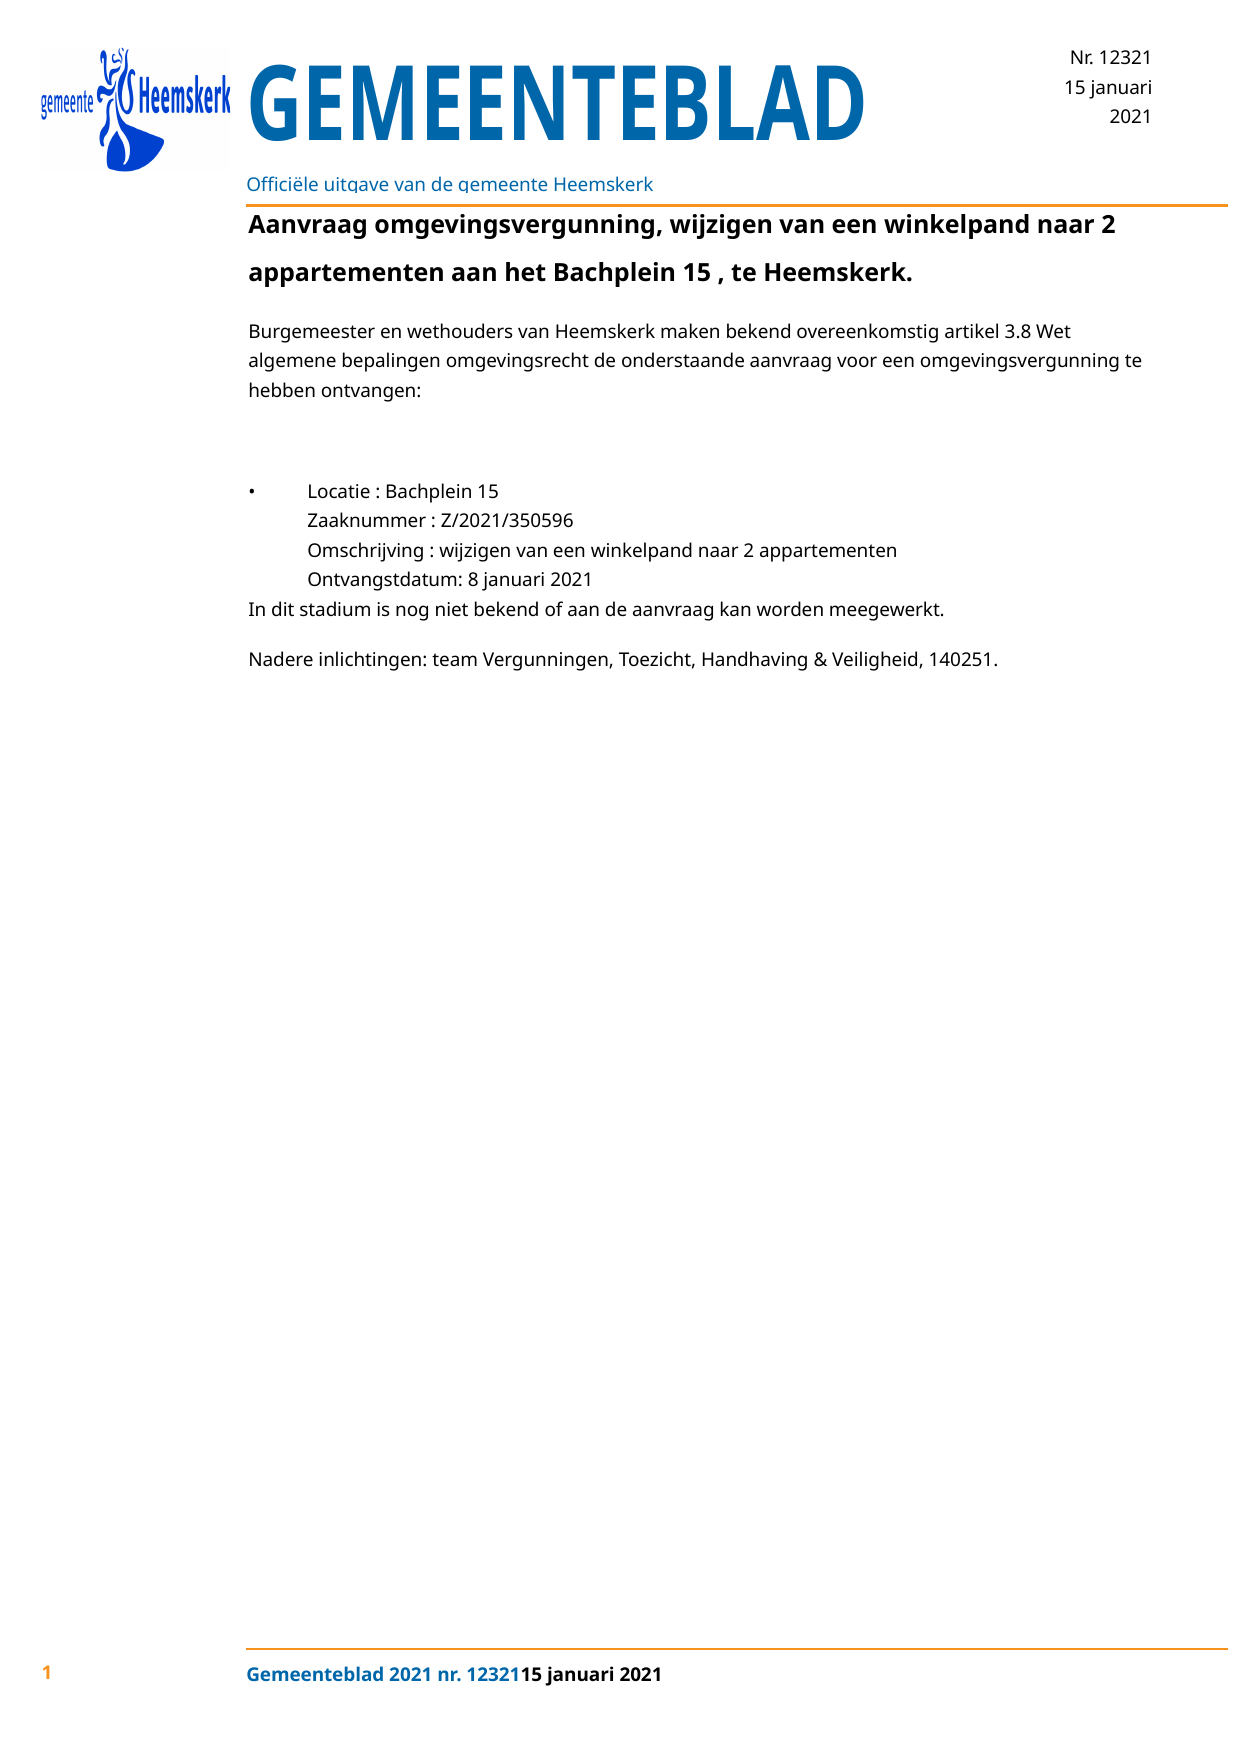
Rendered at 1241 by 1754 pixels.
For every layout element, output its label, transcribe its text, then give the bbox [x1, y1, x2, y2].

list Ontvangstdatum: 8 januari 2021 [248, 567, 1152, 592]
text Aanvraag omgevingsvergunning, wijzigen van een winkelpand naar 2 appartementen aan het Bachplein 15 , te Heemskerk. [248, 207, 1152, 288]
text In dit stadium is nog niet bekend of aan de aanvraag kan worden meegewerkt. [248, 596, 1152, 622]
text Burgemeester en wethouders van Heemskerk maken bekend overeenkomstig artikel 3.8 Wet algemene bepalingen omgevingsrecht de onderstaande aanvraag voor een omgevingsvergunning te hebben ontvangen: [248, 318, 1152, 403]
picture [41, 47, 231, 172]
list Omschrijving : wijzigen van een winkelpand naar 2 appartementen [248, 537, 1152, 563]
text Nadere inlichtingen: team Vergunningen, Toezicht, Handhaving & Veiligheid, 140251. [248, 647, 1152, 672]
list Locatie : Bachplein 15 [248, 478, 1152, 504]
list Zaaknummer : Z/2021/350596 [248, 507, 1152, 533]
